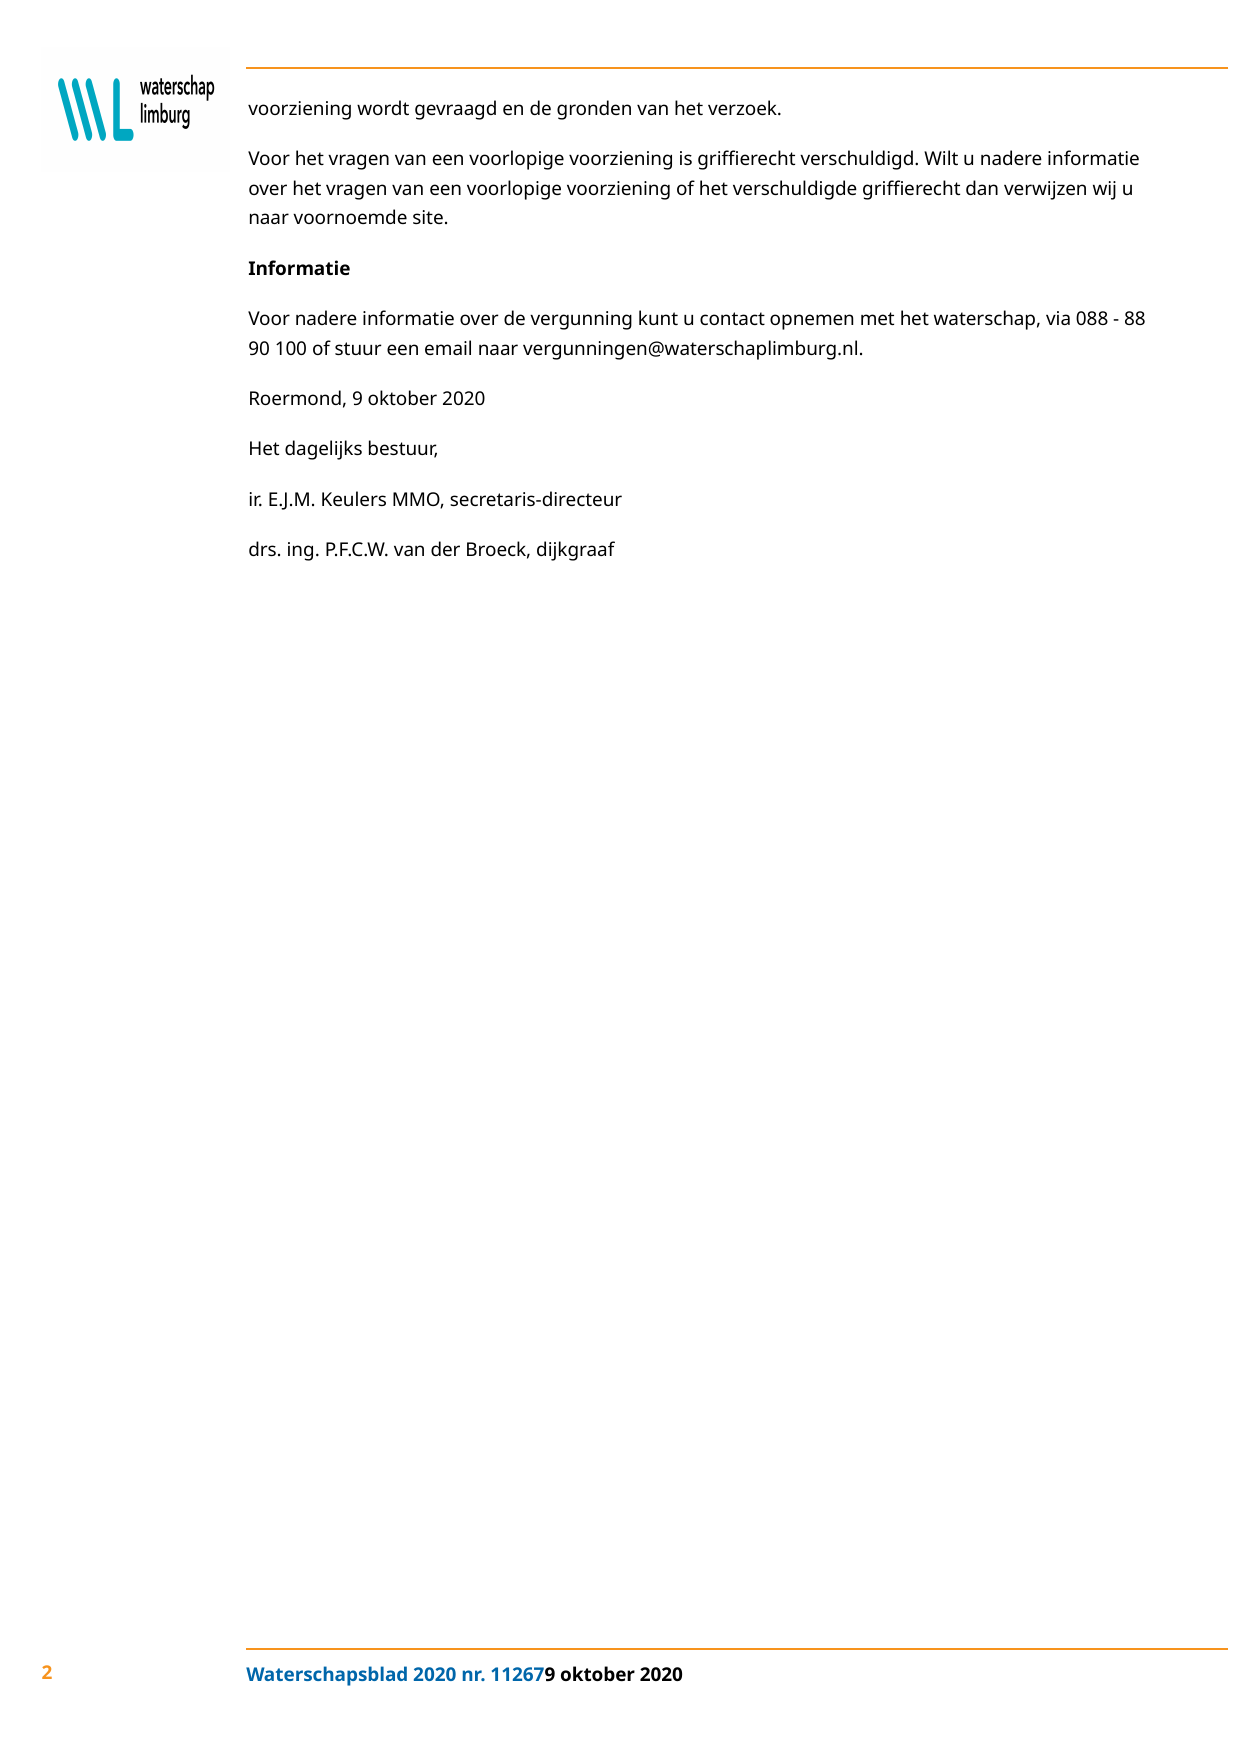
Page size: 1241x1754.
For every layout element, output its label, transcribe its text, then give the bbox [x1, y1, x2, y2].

text Het dagelijks bestuur, [248, 436, 1152, 461]
text ir. E.J.M. Keulers MMO, secretaris-directeur [248, 486, 1152, 512]
text drs. ing. P.F.C.W. van der Broeck, dijkgraaf [248, 536, 1152, 562]
text Roermond, 9 oktober 2020 [248, 385, 1152, 411]
text Voor nadere informatie over de vergunning kunt u contact opnemen met het waterschap, via 088 - 88 90 100 of stuur een email naar vergunningen@waterschaplimburg.nl. [248, 305, 1152, 361]
text voorziening wordt gevraagd en de gronden van het verzoek. [248, 95, 1152, 121]
text Informatie [248, 255, 1152, 281]
picture [41, 47, 231, 172]
text Voor het vragen van een voorlopige voorziening is griffierecht verschuldigd. Wilt u nadere informatie over het vragen van een voorlopige voorziening of het verschuldigde griffierecht dan verwijzen wij u naar voornoemde site. [248, 145, 1152, 230]
